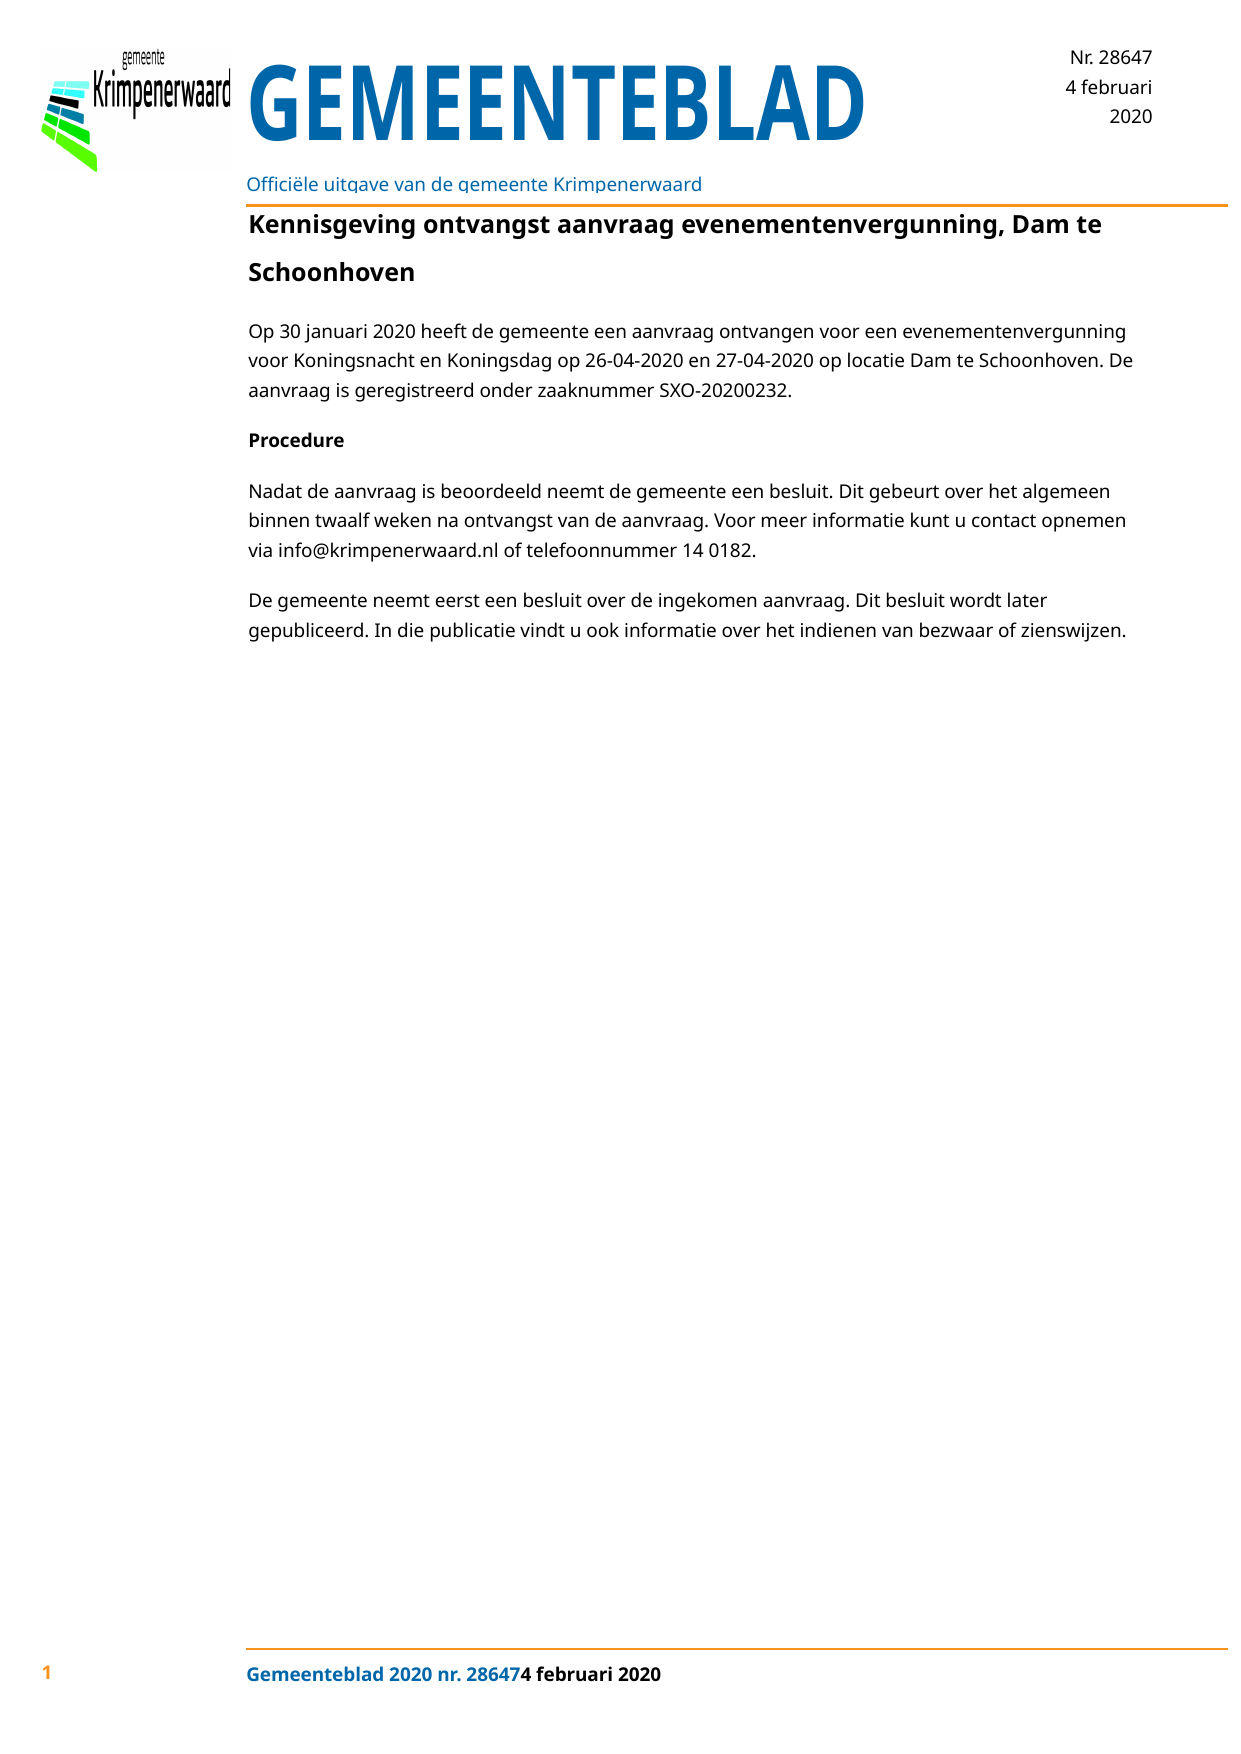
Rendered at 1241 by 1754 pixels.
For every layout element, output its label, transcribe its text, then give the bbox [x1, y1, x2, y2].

text Kennisgeving ontvangst aanvraag evenementenvergunning, Dam te Schoonhoven [248, 207, 1152, 288]
text Nadat de aanvraag is beoordeeld neemt de gemeente een besluit. Dit gebeurt over het algemeen binnen twaalf weken na ontvangst van de aanvraag. Voor meer informatie kunt u contact opnemen via info@krimpenerwaard.nl of telefoonnummer 14 0182. [248, 478, 1152, 563]
text De gemeente neemt eerst een besluit over de ingekomen aanvraag. Dit besluit wordt later gepubliceerd. In die publicatie vindt u ook informatie over het indienen van bezwaar of zienswijzen. [248, 587, 1152, 643]
picture [41, 47, 231, 172]
text Op 30 januari 2020 heeft de gemeente een aanvraag ontvangen voor een evenementenvergunning voor Koningsnacht en Koningsdag op 26-04-2020 en 27-04-2020 op locatie Dam te Schoonhoven. De aanvraag is geregistreerd onder zaaknummer SXO-20200232. [248, 318, 1152, 403]
text Procedure [248, 427, 1152, 453]
